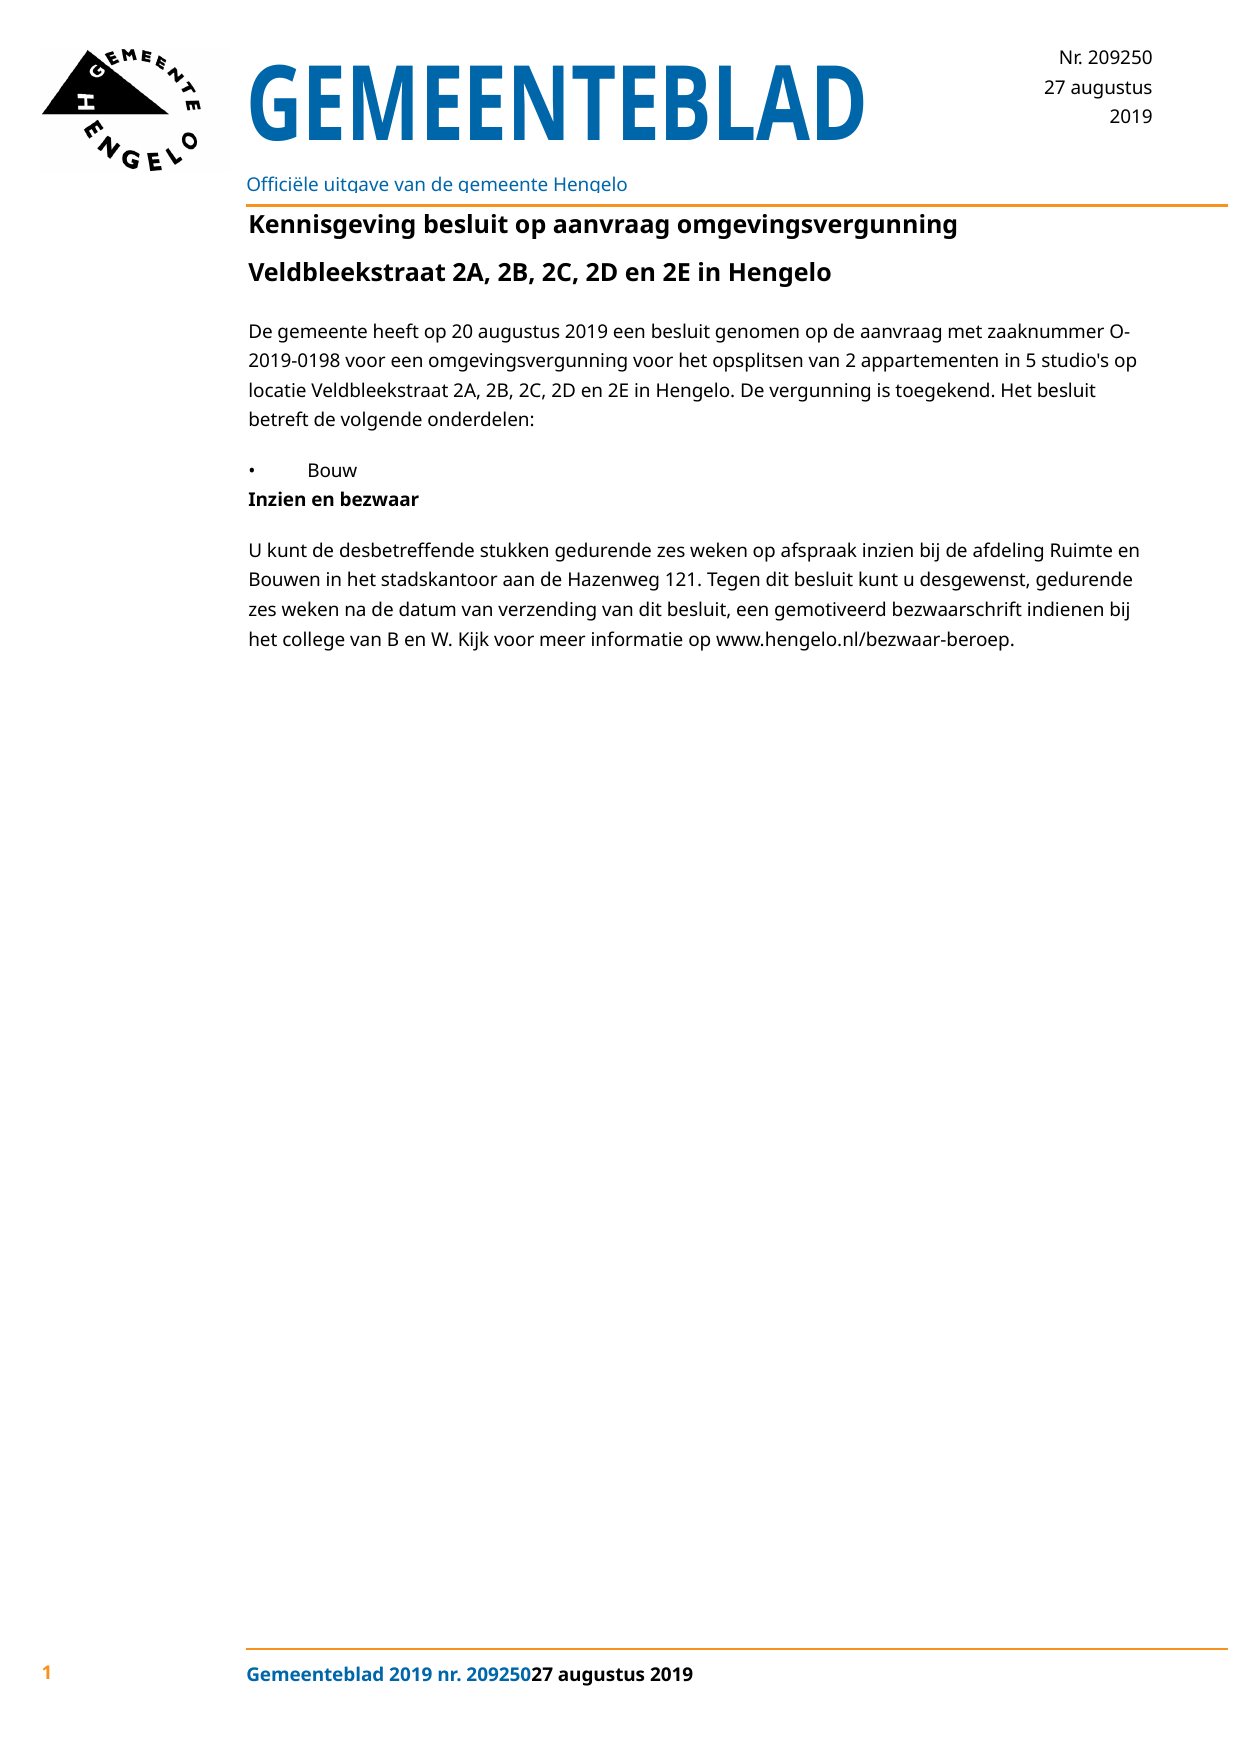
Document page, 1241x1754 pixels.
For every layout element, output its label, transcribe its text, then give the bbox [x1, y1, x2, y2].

text U kunt de desbetreffende stukken gedurende zes weken op afspraak inzien bij de afdeling Ruimte en Bouwen in het stadskantoor aan de Hazenweg 121. Tegen dit besluit kunt u desgewenst, gedurende zes weken na de datum van verzending van dit besluit, een gemotiveerd bezwaarschrift indienen bij het college van B en W. Kijk voor meer informatie op www.hengelo.nl/bezwaar-beroep. [248, 537, 1152, 652]
text Inzien en bezwaar [248, 487, 1152, 512]
list Bouw [248, 457, 1152, 483]
picture [41, 47, 231, 172]
text Kennisgeving besluit op aanvraag omgevingsvergunning Veldbleekstraat 2A, 2B, 2C, 2D en 2E in Hengelo [248, 207, 1152, 288]
text De gemeente heeft op 20 augustus 2019 een besluit genomen op de aanvraag met zaaknummer O-2019-0198 voor een omgevingsvergunning voor het opsplitsen van 2 appartementen in 5 studio's op locatie Veldbleekstraat 2A, 2B, 2C, 2D en 2E in Hengelo. De vergunning is toegekend. Het besluit betreft de volgende onderdelen: [248, 318, 1152, 432]
